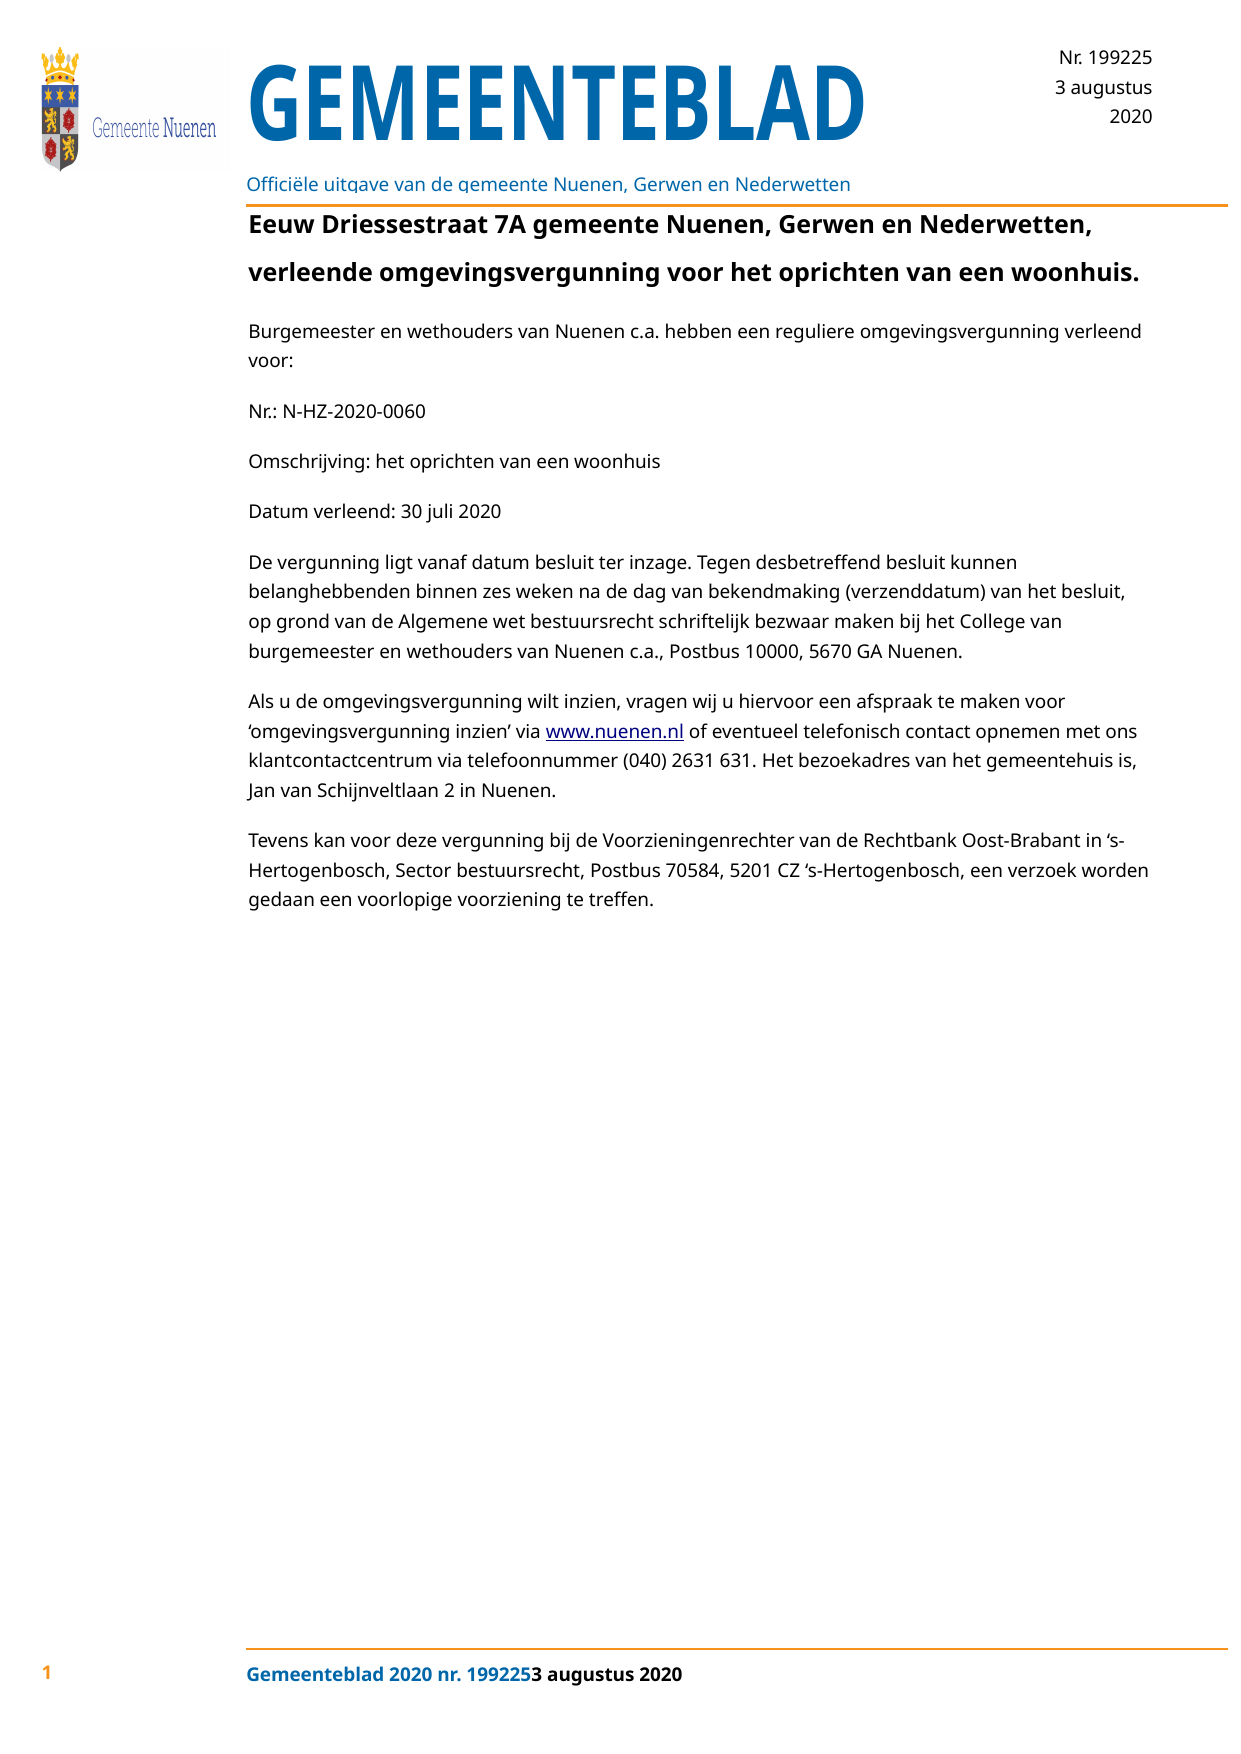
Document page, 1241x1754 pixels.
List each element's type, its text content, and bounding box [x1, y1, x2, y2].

text Nr.: N-HZ-2020-0060 [248, 398, 1152, 424]
text Datum verleend: 30 juli 2020 [248, 499, 1152, 524]
text Eeuw Driessestraat 7A gemeente Nuenen, Gerwen en Nederwetten, verleende omgevingsvergunning voor het oprichten van een woonhuis. [248, 207, 1152, 288]
text De vergunning ligt vanaf datum besluit ter inzage. Tegen desbetreffend besluit kunnen belanghebbenden binnen zes weken na de dag van bekendmaking (verzenddatum) van het besluit, op grond van de Algemene wet bestuursrecht schriftelijk bezwaar maken bij het College van burgemeester en wethouders van Nuenen c.a., Postbus 10000, 5670 GA Nuenen. [248, 549, 1152, 664]
text Tevens kan voor deze vergunning bij de Voorzieningenrechter van de Rechtbank Oost-Brabant in ‘s-Hertogenbosch, Sector bestuursrecht, Postbus 70584, 5201 CZ ‘s-Hertogenbosch, een verzoek worden gedaan een voorlopige voorziening te treffen. [248, 827, 1152, 912]
picture [41, 47, 231, 172]
text Omschrijving: het oprichten van een woonhuis [248, 448, 1152, 474]
text Burgemeester en wethouders van Nuenen c.a. hebben een reguliere omgevingsvergunning verleend voor: [248, 318, 1152, 373]
text Als u de omgevingsvergunning wilt inzien, vragen wij u hiervoor een afspraak te maken voor ‘omgevingsvergunning inzien’ via www.nuenen.nl of eventueel telefonisch contact opnemen met ons klantcontactcentrum via telefoonnummer (040) 2631 631. Het bezoekadres van het gemeentehuis is, Jan van Schijnveltlaan 2 in Nuenen. [248, 688, 1152, 803]
